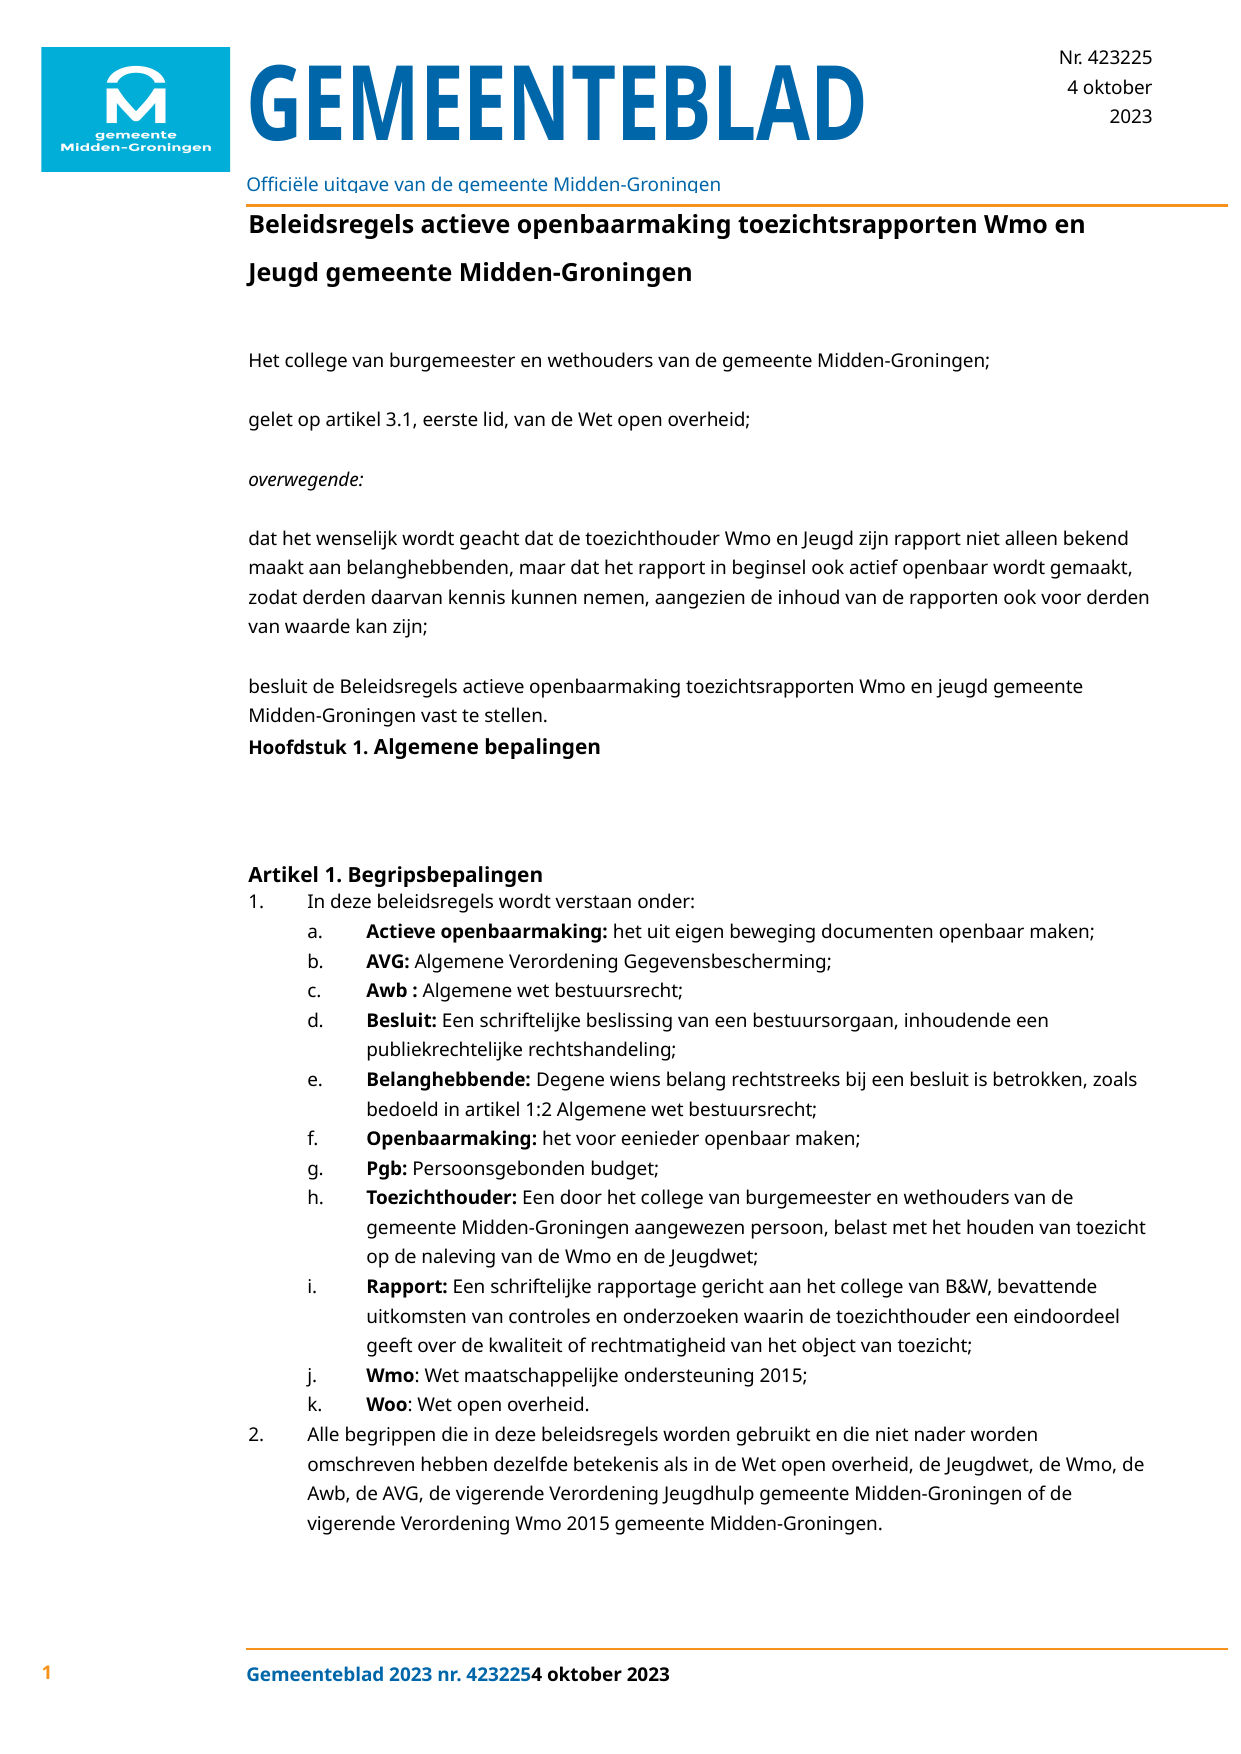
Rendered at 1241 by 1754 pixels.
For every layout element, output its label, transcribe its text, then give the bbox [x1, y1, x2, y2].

list Wmo: Wet maatschappelijke ondersteuning 2015; [307, 1362, 1152, 1388]
list Pgb: Persoonsgebonden budget; [307, 1155, 1152, 1181]
list AVG: Algemene Verordening Gegevensbescherming; [307, 948, 1152, 973]
text gelet op artikel 3.1, eerste lid, van de Wet open overheid; [248, 407, 1152, 432]
picture [107, 89, 165, 122]
text Artikel 1. Begripsbepalingen [248, 860, 1152, 889]
picture [108, 66, 164, 82]
list Awb : Algemene wet bestuursrecht; [307, 977, 1152, 1003]
text overwegende: [248, 466, 1152, 492]
text dat het wenselijk wordt geacht dat de toezichthouder Wmo en Jeugd zijn rapport niet alleen bekend maakt aan belanghebbenden, maar dat het rapport in beginsel ook actief openbaar wordt gemaakt, zodat derden daarvan kennis kunnen nemen, aangezien de inhoud van de rapporten ook voor derden van waarde kan zijn; [248, 525, 1152, 639]
list Actieve openbaarmaking: het uit eigen beweging documenten openbaar maken; [307, 918, 1152, 944]
list Woo: Wet open overheid. [307, 1392, 1152, 1417]
picture [184, 146, 190, 153]
text Beleidsregels actieve openbaarmaking toezichtsrapporten Wmo en Jeugd gemeente Midden-Groningen [248, 207, 1152, 288]
list Openbaarmaking: het voor eenieder openbaar maken; [307, 1125, 1152, 1151]
list Belanghebbende: Degene wiens belang rechtstreeks bij een besluit is betrokken, zoals bedoeld in artikel 1:2 Algemene wet bestuursrecht; [307, 1066, 1152, 1121]
list Rapport: Een schriftelijke rapportage gericht aan het college van B&W, bevattende uitkomsten van controles en onderzoeken waarin de toezichthouder een eindoordeel geeft over de kwaliteit of rechtmatigheid van het object van toezicht; [307, 1273, 1152, 1358]
list Toezichthouder: Een door het college van burgemeester en wethouders van de gemeente Midden-Groningen aangewezen persoon, belast met het houden van toezicht op de naleving van de Wmo en de Jeugdwet; [307, 1184, 1152, 1269]
text besluit de Beleidsregels actieve openbaarmaking toezichtsrapporten Wmo en jeugd gemeente Midden-Groningen vast te stellen. [248, 673, 1152, 728]
list Alle begrippen die in deze beleidsregels worden gebruikt en die niet nader worden omschreven hebben dezelfde betekenis als in de Wet open overheid, de Jeugdwet, de Wmo, de Awb, de AVG, de vigerende Verordening Jeugdhulp gemeente Midden-Groningen of de vigerende Verordening Wmo 2015 gemeente Midden-Groningen. [248, 1421, 1152, 1536]
text Hoofdstuk 1. Algemene bepalingen [248, 732, 1152, 761]
list Besluit: Een schriftelijke beslissing van een bestuursorgaan, inhoudende een publiekrechtelijke rechtshandeling; [307, 1007, 1152, 1062]
list In deze beleidsregels wordt verstaan onder: [248, 889, 1152, 914]
text Het college van burgemeester en wethouders van de gemeente Midden-Groningen; [248, 347, 1152, 373]
